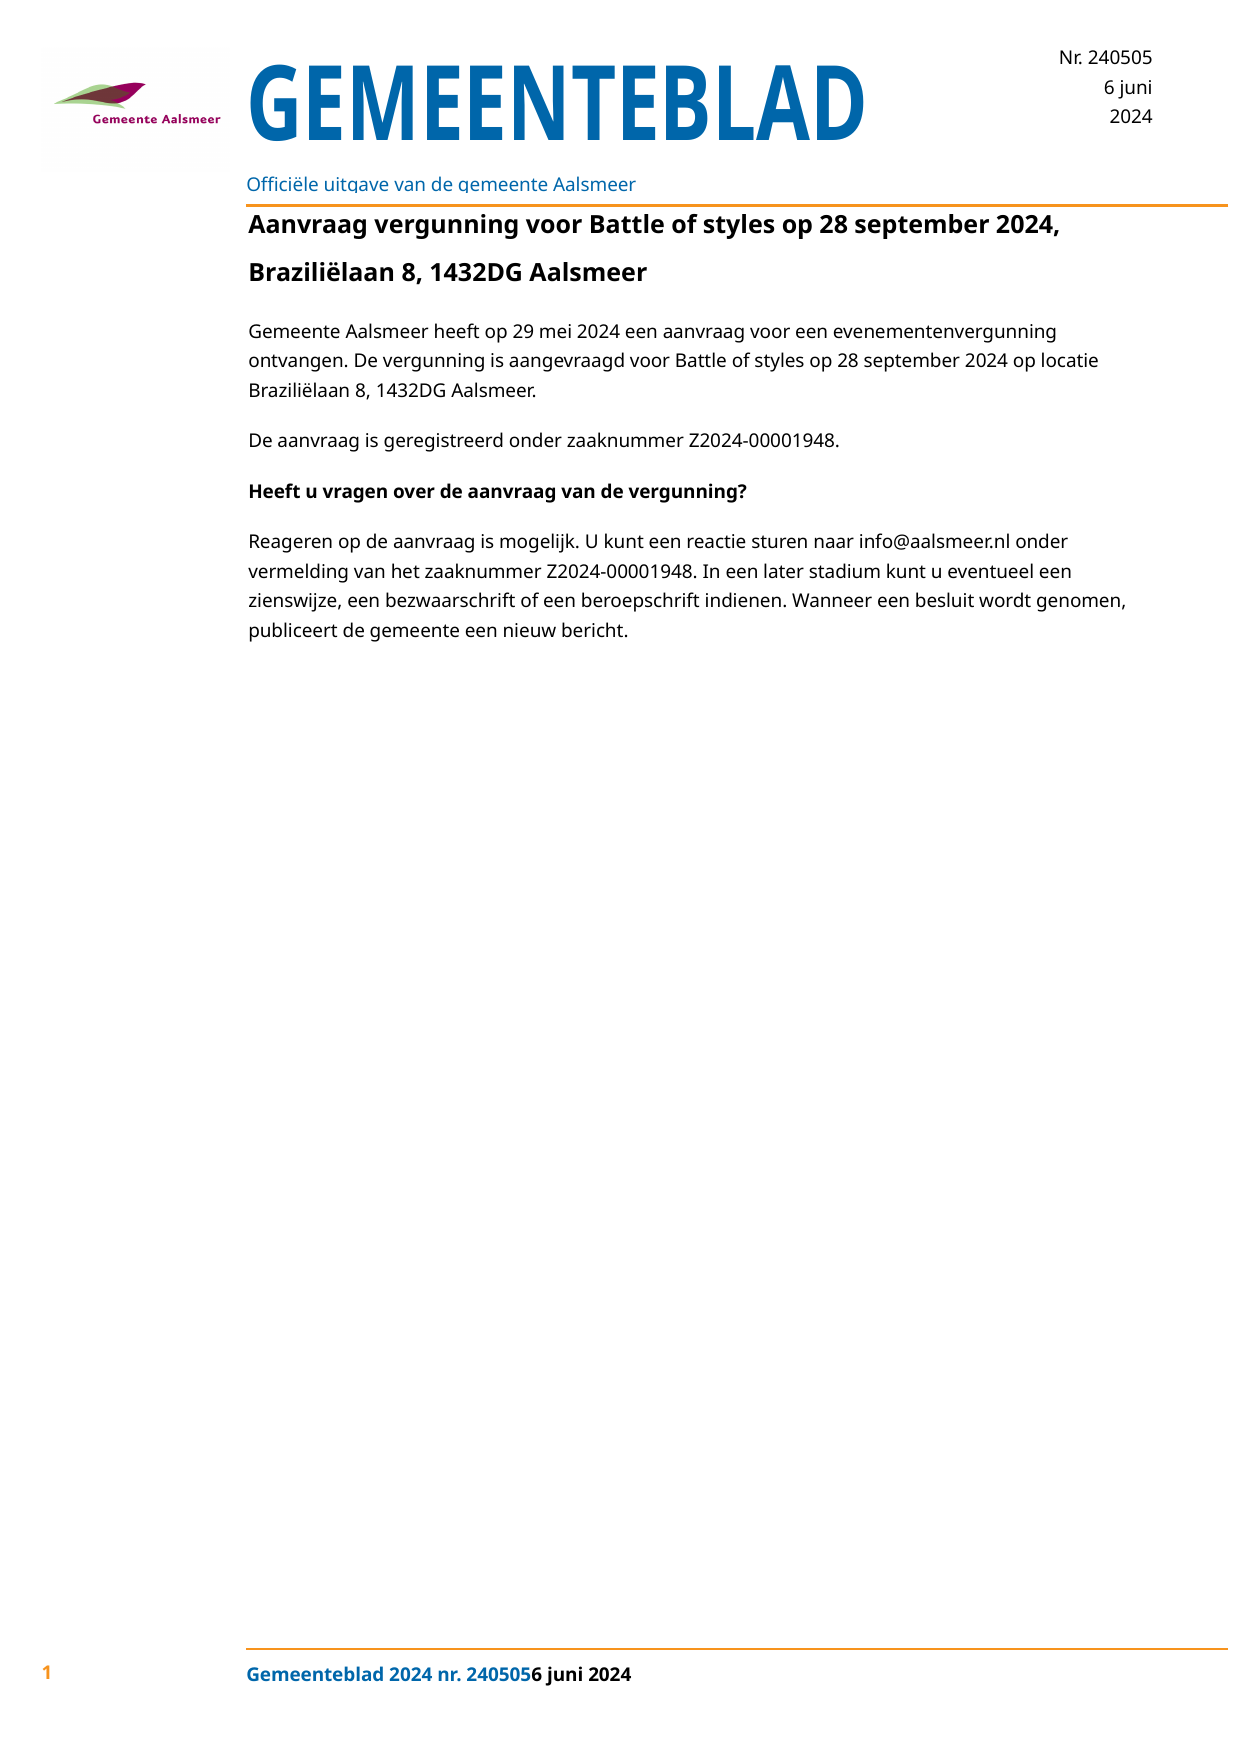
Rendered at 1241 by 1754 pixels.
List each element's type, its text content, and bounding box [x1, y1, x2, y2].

picture [41, 47, 231, 172]
text Gemeente Aalsmeer heeft op 29 mei 2024 een aanvraag voor een evenementenvergunning ontvangen. De vergunning is aangevraagd voor Battle of styles op 28 september 2024 op locatie Braziliëlaan 8, 1432DG Aalsmeer. [248, 318, 1152, 403]
text Reageren op de aanvraag is mogelijk. U kunt een reactie sturen naar info@aalsmeer.nl onder vermelding van het zaaknummer Z2024-00001948. In een later stadium kunt u eventueel een zienswijze, een bezwaarschrift of een beroepschrift indienen. Wanneer een besluit wordt genomen, publiceert de gemeente een nieuw bericht. [248, 528, 1152, 643]
text Aanvraag vergunning voor Battle of styles op 28 september 2024, Braziliëlaan 8, 1432DG Aalsmeer [248, 207, 1152, 288]
text Heeft u vragen over de aanvraag van de vergunning? [248, 478, 1152, 504]
text De aanvraag is geregistreerd onder zaaknummer Z2024-00001948. [248, 427, 1152, 453]
